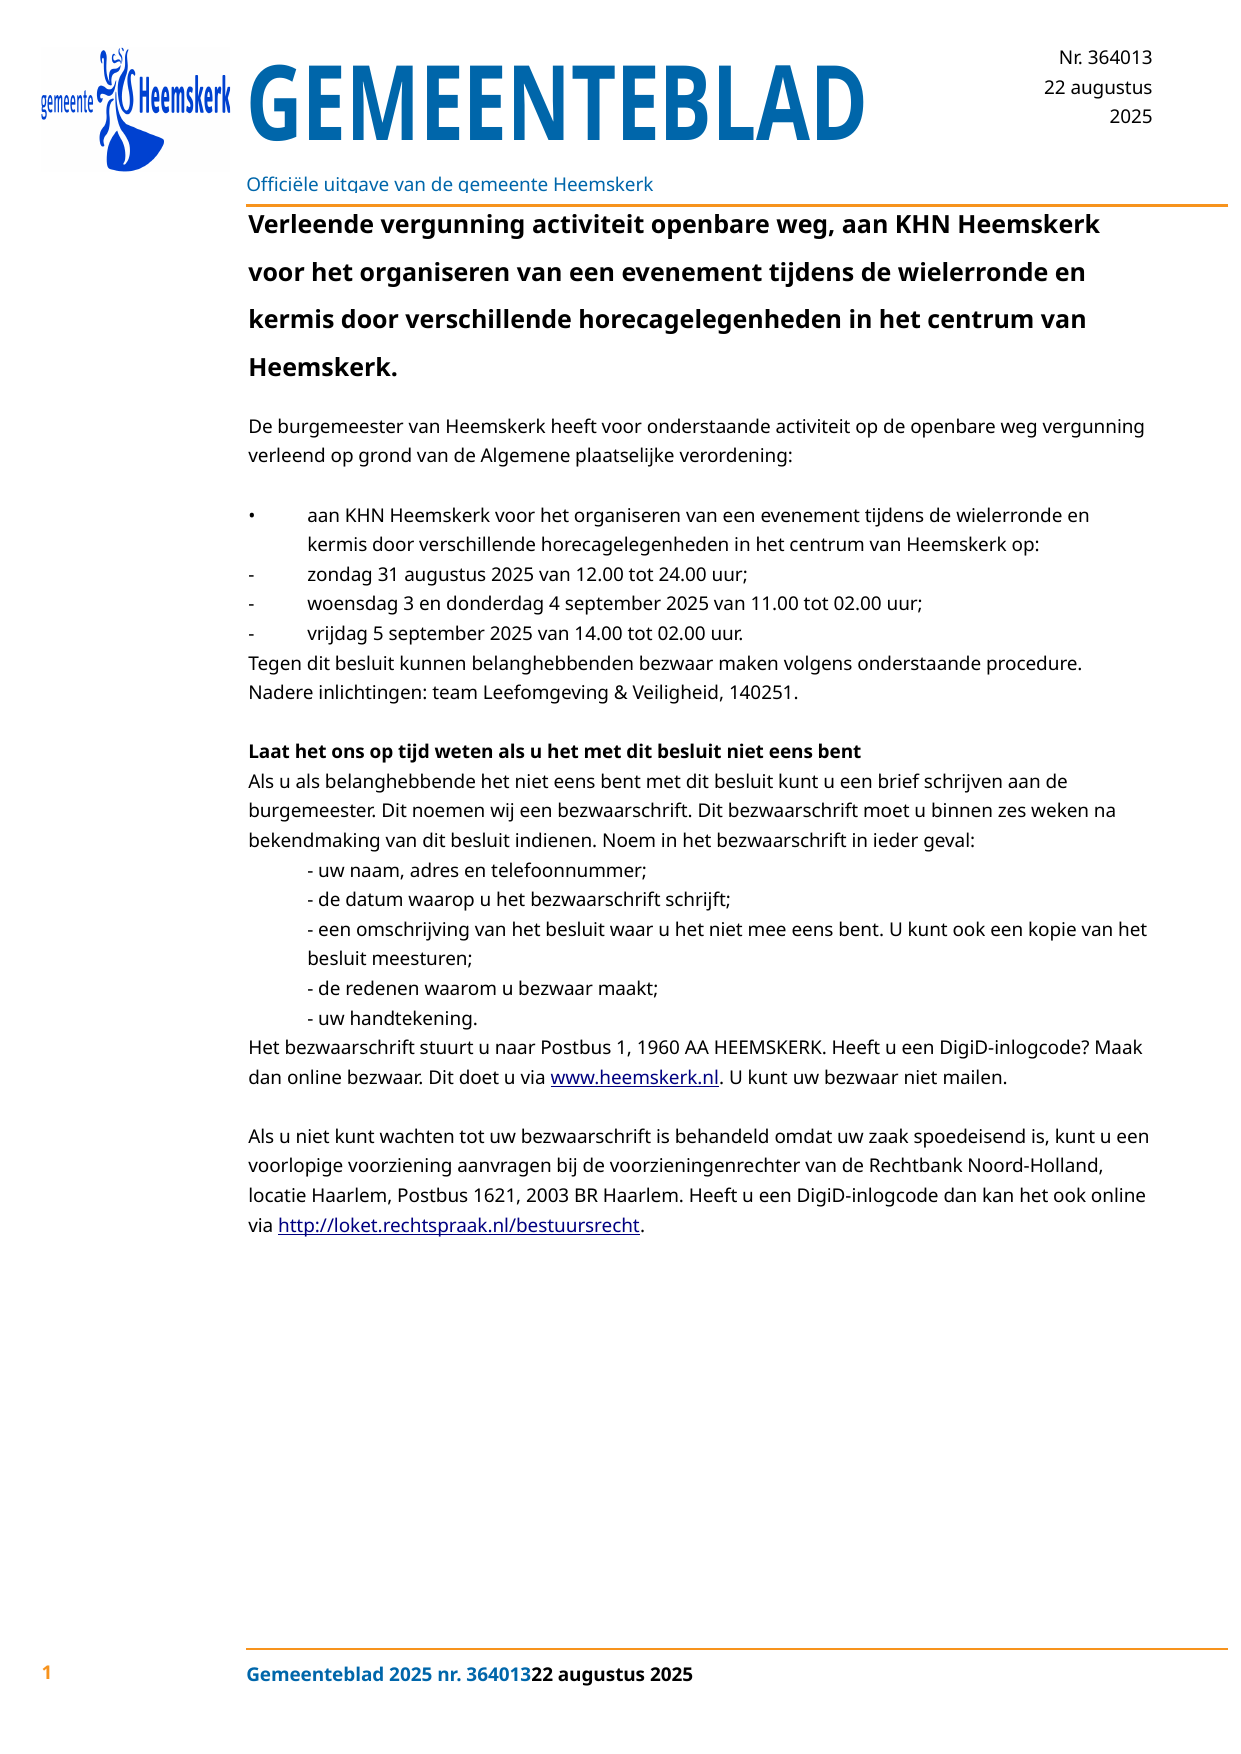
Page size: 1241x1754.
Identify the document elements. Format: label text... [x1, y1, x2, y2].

text Als u niet kunt wachten tot uw bezwaarschrift is behandeld omdat uw zaak spoedeisend is, kunt u een voorlopige voorziening aanvragen bij de voorzieningenrechter van de Rechtbank Noord-Holland, locatie Haarlem, Postbus 1621, 2003 BR Haarlem. Heeft u een DigiD-inlogcode dan kan het ook online via http://loket.rechtspraak.nl/bestuursrecht. [248, 1123, 1152, 1238]
list zondag 31 augustus 2025 van 12.00 tot 24.00 uur; [248, 561, 1152, 587]
list - uw naam, adres en telefoonnummer; [248, 857, 1152, 883]
text Verleende vergunning activiteit openbare weg, aan KHN Heemskerk voor het organiseren van een evenement tijdens de wielerronde en kermis door verschillende horecagelegenheden in het centrum van Heemskerk. [248, 207, 1152, 384]
list - uw handtekening. [248, 1005, 1152, 1031]
list - de redenen waarom u bezwaar maakt; [248, 975, 1152, 1001]
text De burgemeester van Heemskerk heeft voor onderstaande activiteit op de openbare weg vergunning verleend op grond van de Algemene plaatselijke verordening: [248, 413, 1152, 468]
list aan KHN Heemskerk voor het organiseren van een evenement tijdens de wielerronde en kermis door verschillende horecagelegenheden in het centrum van Heemskerk op: [248, 502, 1152, 557]
picture [41, 47, 231, 172]
list - de datum waarop u het bezwaarschrift schrijft; [248, 886, 1152, 912]
text Het bezwaarschrift stuurt u naar Postbus 1, 1960 AA HEEMSKERK. Heeft u een DigiD-inlogcode? Maak dan online bezwaar. Dit doet u via www.heemskerk.nl. U kunt uw bezwaar niet mailen. [248, 1034, 1152, 1090]
text Laat het ons op tijd weten als u het met dit besluit niet eens bent [248, 738, 1152, 764]
list - een omschrijving van het besluit waar u het niet mee eens bent. U kunt ook een kopie van het besluit meesturen; [248, 916, 1152, 971]
text Als u als belanghebbende het niet eens bent met dit besluit kunt u een brief schrijven aan de burgemeester. Dit noemen wij een bezwaarschrift. Dit bezwaarschrift moet u binnen zes weken na bekendmaking van dit besluit indienen. Noem in het bezwaarschrift in ieder geval: [248, 768, 1152, 853]
list vrijdag 5 september 2025 van 14.00 tot 02.00 uur. [248, 620, 1152, 646]
list woensdag 3 en donderdag 4 september 2025 van 11.00 tot 02.00 uur; [248, 591, 1152, 616]
text Tegen dit besluit kunnen belanghebbenden bezwaar maken volgens onderstaande procedure. Nadere inlichtingen: team Leefomgeving & Veiligheid, 140251. [248, 650, 1152, 705]
